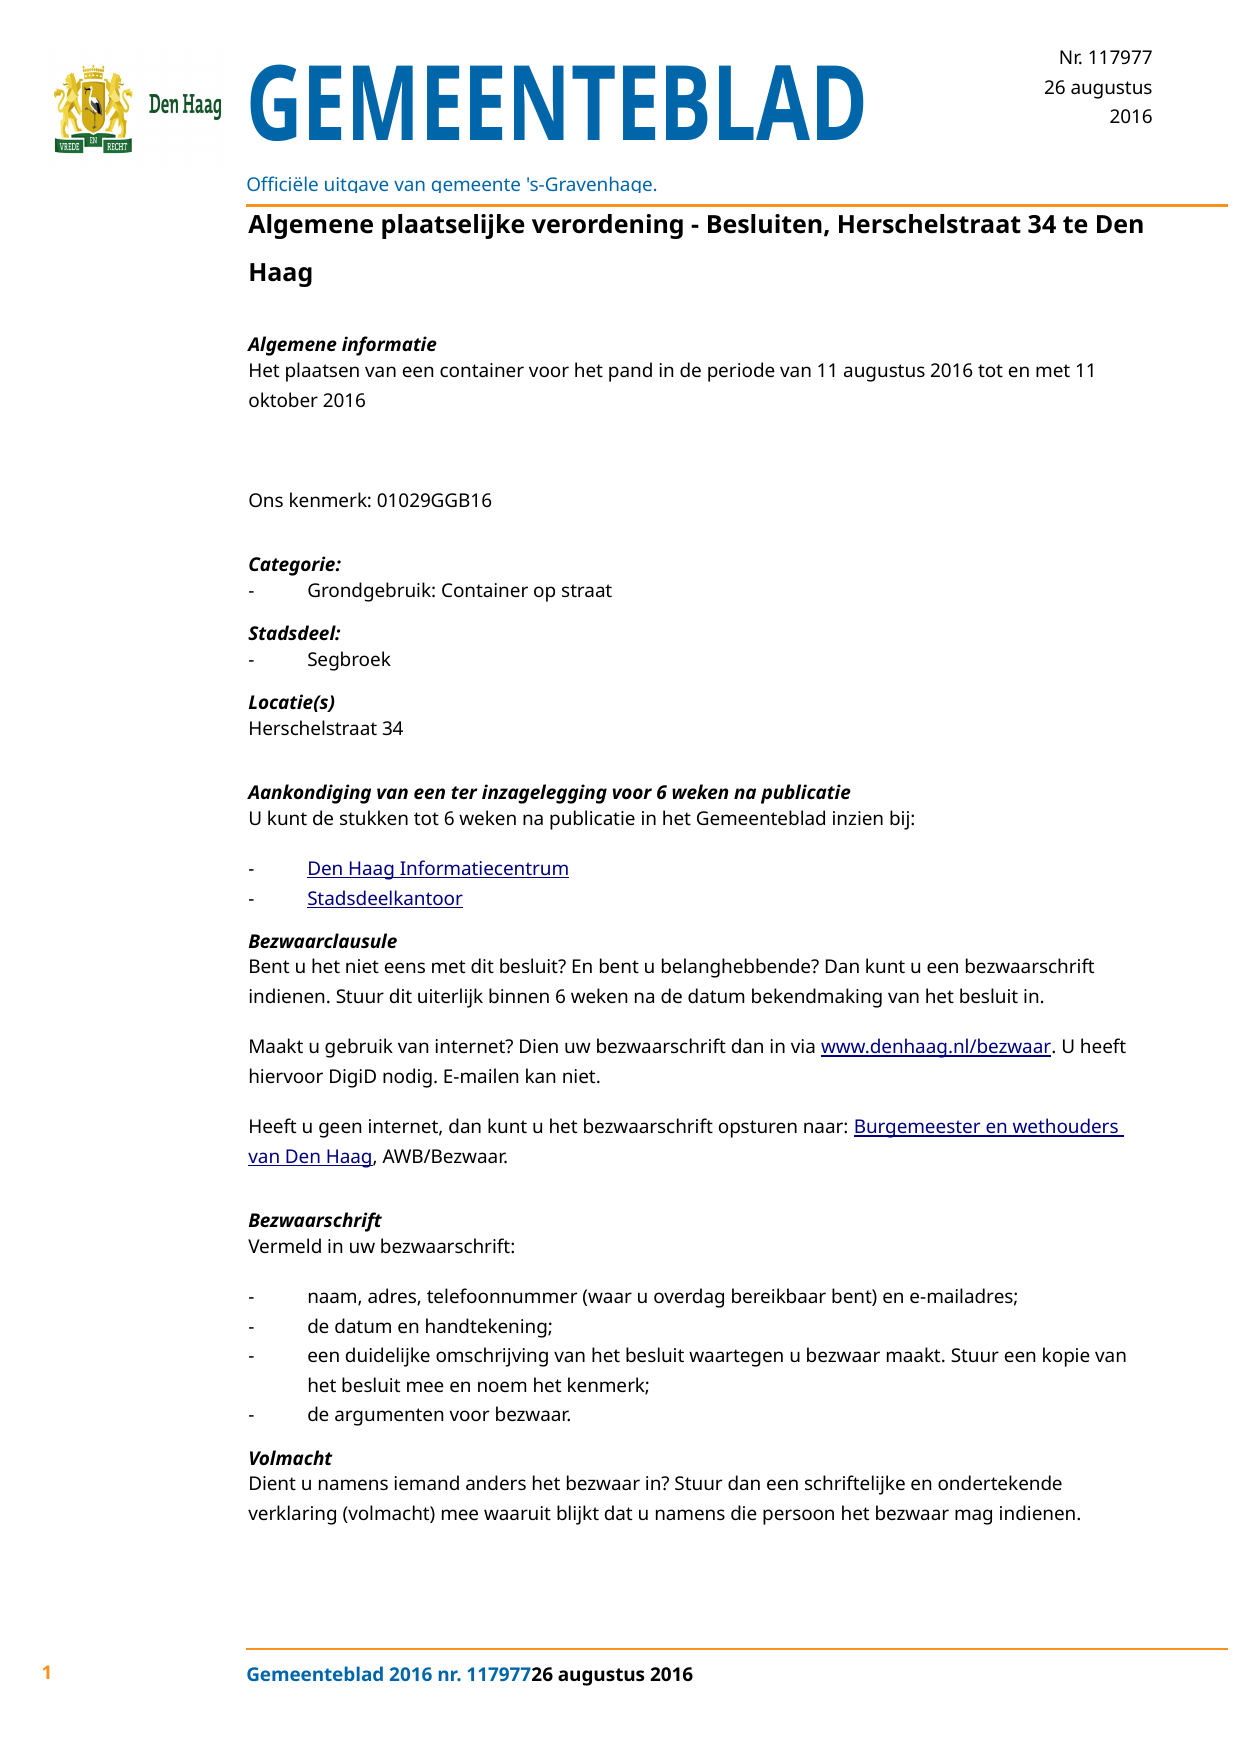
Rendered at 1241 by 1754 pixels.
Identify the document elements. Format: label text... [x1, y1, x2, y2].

text Algemene informatie [248, 331, 1152, 357]
text Locatie(s) [248, 689, 1152, 715]
text Stadsdeel: [248, 620, 1152, 646]
list naam, adres, telefoonnummer (waar u overdag bereikbaar bent) en e-mailadres; [248, 1283, 1152, 1309]
text Algemene plaatselijke verordening - Besluiten, Herschelstraat 34 te Den Haag [248, 207, 1152, 288]
text Categorie: [248, 552, 1152, 577]
text Vermeld in uw bezwaarschrift: [248, 1233, 1152, 1258]
text Volmacht [248, 1445, 1152, 1470]
list Den Haag Informatiecentrum [248, 855, 1152, 881]
list de argumenten voor bezwaar. [248, 1402, 1152, 1427]
list een duidelijke omschrijving van het besluit waartegen u bezwaar maakt. Stuur een kopie van het besluit mee en noem het kenmerk; [248, 1342, 1152, 1398]
list Grondgebruik: Container op straat [248, 577, 1152, 603]
text Dient u namens iemand anders het bezwaar in? Stuur dan een schriftelijke en ondertekende verklaring (volmacht) mee waaruit blijkt dat u namens die persoon het bezwaar mag indienen. [248, 1470, 1152, 1526]
text Herschelstraat 34 [248, 715, 1152, 741]
text Het plaatsen van een container voor het pand in de periode van 11 augustus 2016 tot en met 11 oktober 2016 [248, 357, 1152, 412]
text Bent u het niet eens met dit besluit? En bent u belanghebbende? Dan kunt u een bezwaarschrift indienen. Stuur dit uiterlijk binnen 6 weken na de datum bekendmaking van het besluit in. [248, 953, 1152, 1009]
text Maakt u gebruik van internet? Dien uw bezwaarschrift dan in via www.denhaag.nl/bezwaar. U heeft hiervoor DigiD nodig. E-mailen kan niet. [248, 1033, 1152, 1089]
list Stadsdeelkantoor [248, 885, 1152, 910]
text Heeft u geen internet, dan kunt u het bezwaarschrift opsturen naar: Burgemeester en wethouders van Den Haag, AWB/Bezwaar. [248, 1113, 1152, 1169]
picture [41, 47, 231, 172]
text Aankondiging van een ter inzagelegging voor 6 weken na publicatie [248, 779, 1152, 805]
text Bezwaarschrift [248, 1207, 1152, 1233]
list de datum en handtekening; [248, 1313, 1152, 1338]
text U kunt de stukken tot 6 weken na publicatie in het Gemeenteblad inzien bij: [248, 805, 1152, 830]
text Ons kenmerk: 01029GGB16 [248, 488, 1152, 513]
list Segbroek [248, 646, 1152, 672]
text Bezwaarclausule [248, 928, 1152, 953]
